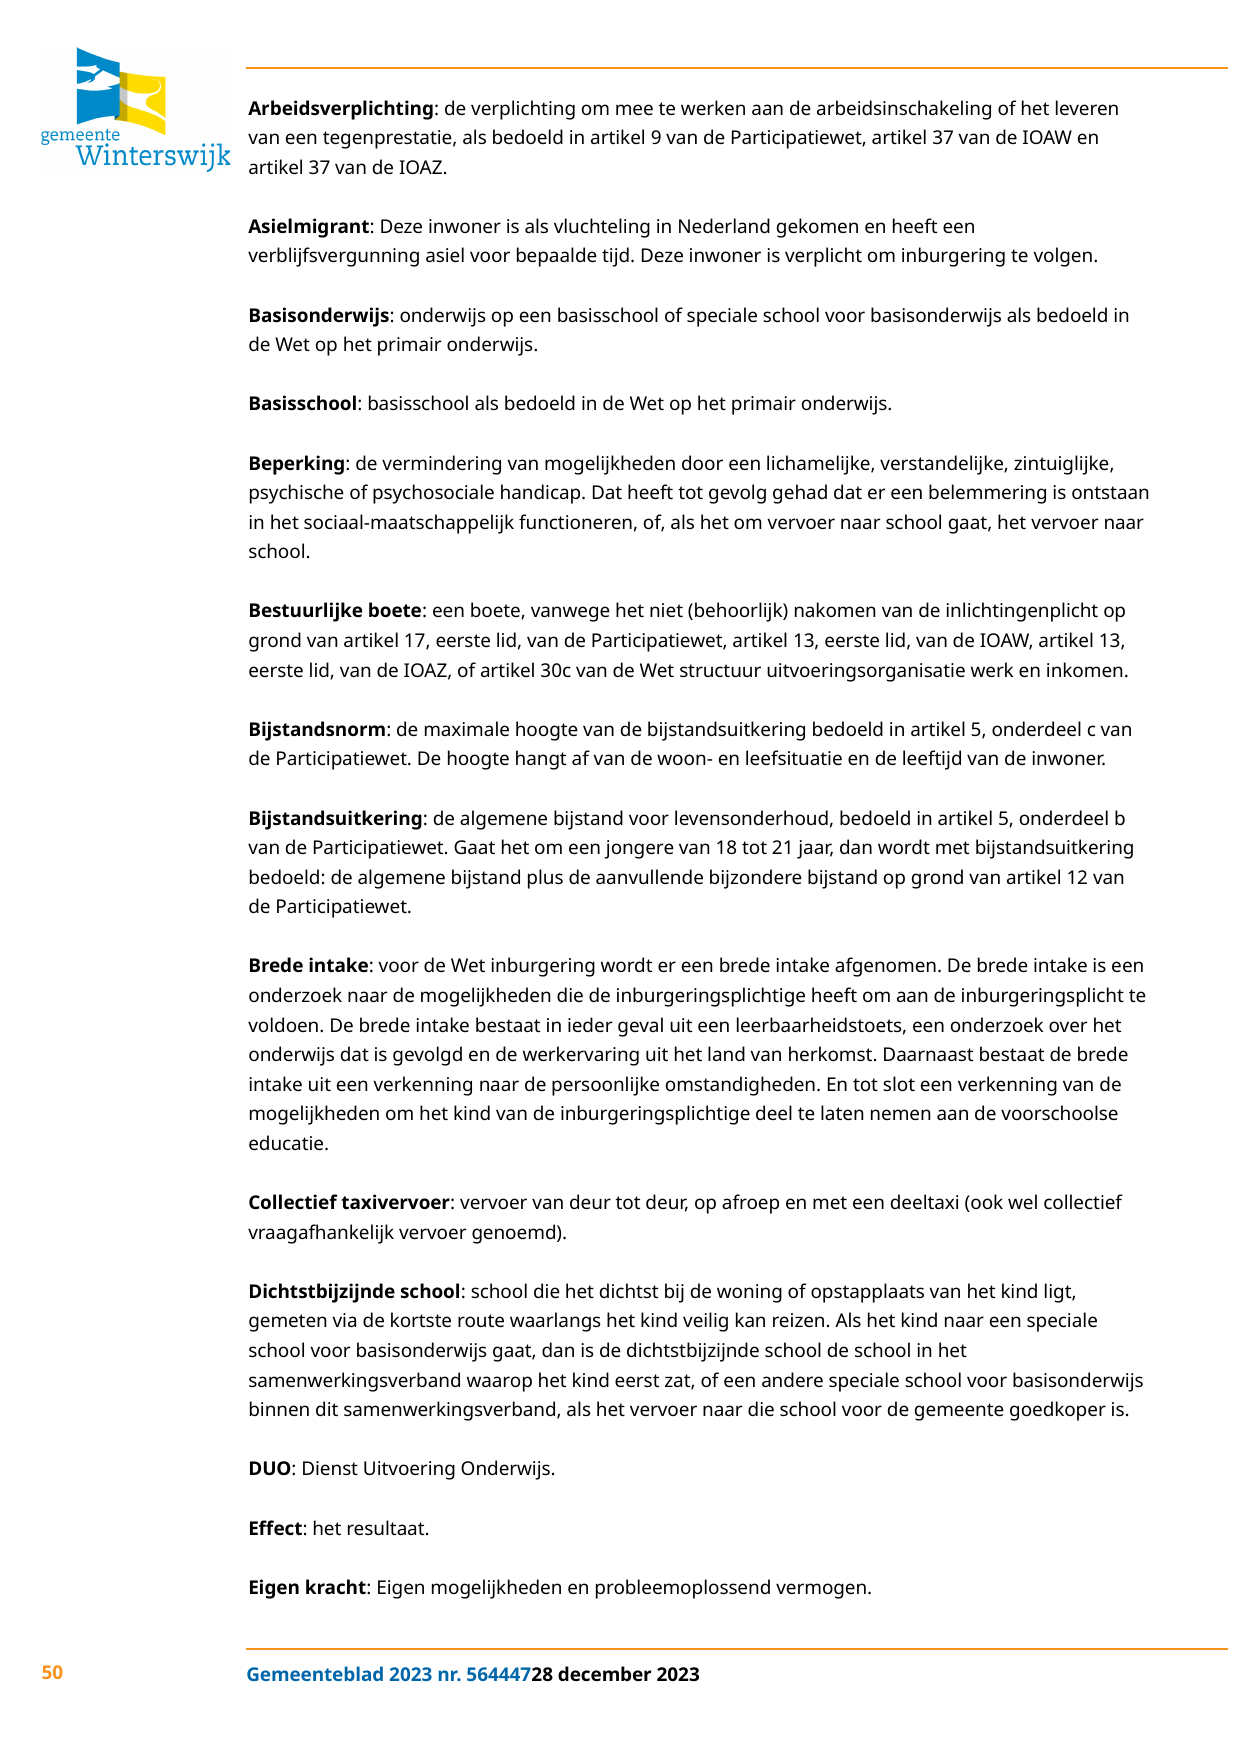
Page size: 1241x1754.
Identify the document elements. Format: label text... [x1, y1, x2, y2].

text Bijstandsuitkering: de algemene bijstand voor levensonderhoud, bedoeld in artikel 5, onderdeel b van de Participatiewet. Gaat het om een jongere van 18 tot 21 jaar, dan wordt met bijstandsuitkering bedoeld: de algemene bijstand plus de aanvullende bijzondere bijstand op grond van artikel 12 van de Participatiewet. [248, 805, 1152, 919]
text Beperking: de vermindering van mogelijkheden door een lichamelijke, verstandelijke, zintuiglijke, psychische of psychosociale handicap. Dat heeft tot gevolg gehad dat er een belemmering is ontstaan in het sociaal-maatschappelijk functioneren, of, als het om vervoer naar school gaat, het vervoer naar school. [248, 450, 1152, 564]
text DUO: Dienst Uitvoering Onderwijs. [248, 1456, 1152, 1481]
text Effect: het resultaat. [248, 1515, 1152, 1541]
text Brede intake: voor de Wet inburgering wordt er een brede intake afgenomen. De brede intake is een onderzoek naar de mogelijkheden die de inburgeringsplichtige heeft om aan de inburgeringsplicht te voldoen. De brede intake bestaat in ieder geval uit een leerbaarheidstoets, een onderzoek over het onderwijs dat is gevolgd en de werkervaring uit het land van herkomst. Daarnaast bestaat de brede intake uit een verkenning naar de persoonlijke omstandigheden. En tot slot een verkenning van de mogelijkheden om het kind van de inburgeringsplichtige deel te laten nemen aan de voorschoolse educatie. [248, 953, 1152, 1156]
text Bijstandsnorm: de maximale hoogte van de bijstandsuitkering bedoeld in artikel 5, onderdeel c van de Participatiewet. De hoogte hangt af van de woon- en leefsituatie en de leeftijd van de inwoner. [248, 716, 1152, 771]
text Eigen kracht: Eigen mogelijkheden en probleemoplossend vermogen. [248, 1574, 1152, 1600]
picture [225, 153, 231, 162]
text Bestuurlijke boete: een boete, vanwege het niet (behoorlijk) nakomen van de inlichtingenplicht op grond van artikel 17, eerste lid, van de Participatiewet, artikel 13, eerste lid, van de IOAW, artikel 13, eerste lid, van de IOAZ, of artikel 30c van de Wet structuur uitvoeringsorganisatie werk en inkomen. [248, 598, 1152, 683]
text Basisonderwijs: onderwijs op een basisschool of speciale school voor basisonderwijs als bedoeld in de Wet op het primair onderwijs. [248, 302, 1152, 357]
text Dichtstbijzijnde school: school die het dichtst bij de woning of opstapplaats van het kind ligt, gemeten via de kortste route waarlangs het kind veilig kan reizen. Als het kind naar een speciale school voor basisonderwijs gaat, dan is de dichtstbijzijnde school de school in het samenwerkingsverband waarop het kind eerst zat, of een andere speciale school voor basisonderwijs binnen dit samenwerkingsverband, als het vervoer naar die school voor de gemeente goedkoper is. [248, 1278, 1152, 1422]
picture [41, 47, 231, 172]
text Arbeidsverplichting: de verplichting om mee te werken aan de arbeidsinschakeling of het leveren van een tegenprestatie, als bedoeld in artikel 9 van de Participatiewet, artikel 37 van de IOAW en artikel 37 van de IOAZ. [248, 95, 1152, 180]
text Basisschool: basisschool als bedoeld in de Wet op het primair onderwijs. [248, 391, 1152, 416]
text Asielmigrant: Deze inwoner is als vluchteling in Nederland gekomen en heeft een verblijfsvergunning asiel voor bepaalde tijd. Deze inwoner is verplicht om inburgering te volgen. [248, 213, 1152, 268]
text Collectief taxivervoer: vervoer van deur tot deur, op afroep en met een deeltaxi (ook wel collectief vraagafhankelijk vervoer genoemd). [248, 1189, 1152, 1245]
